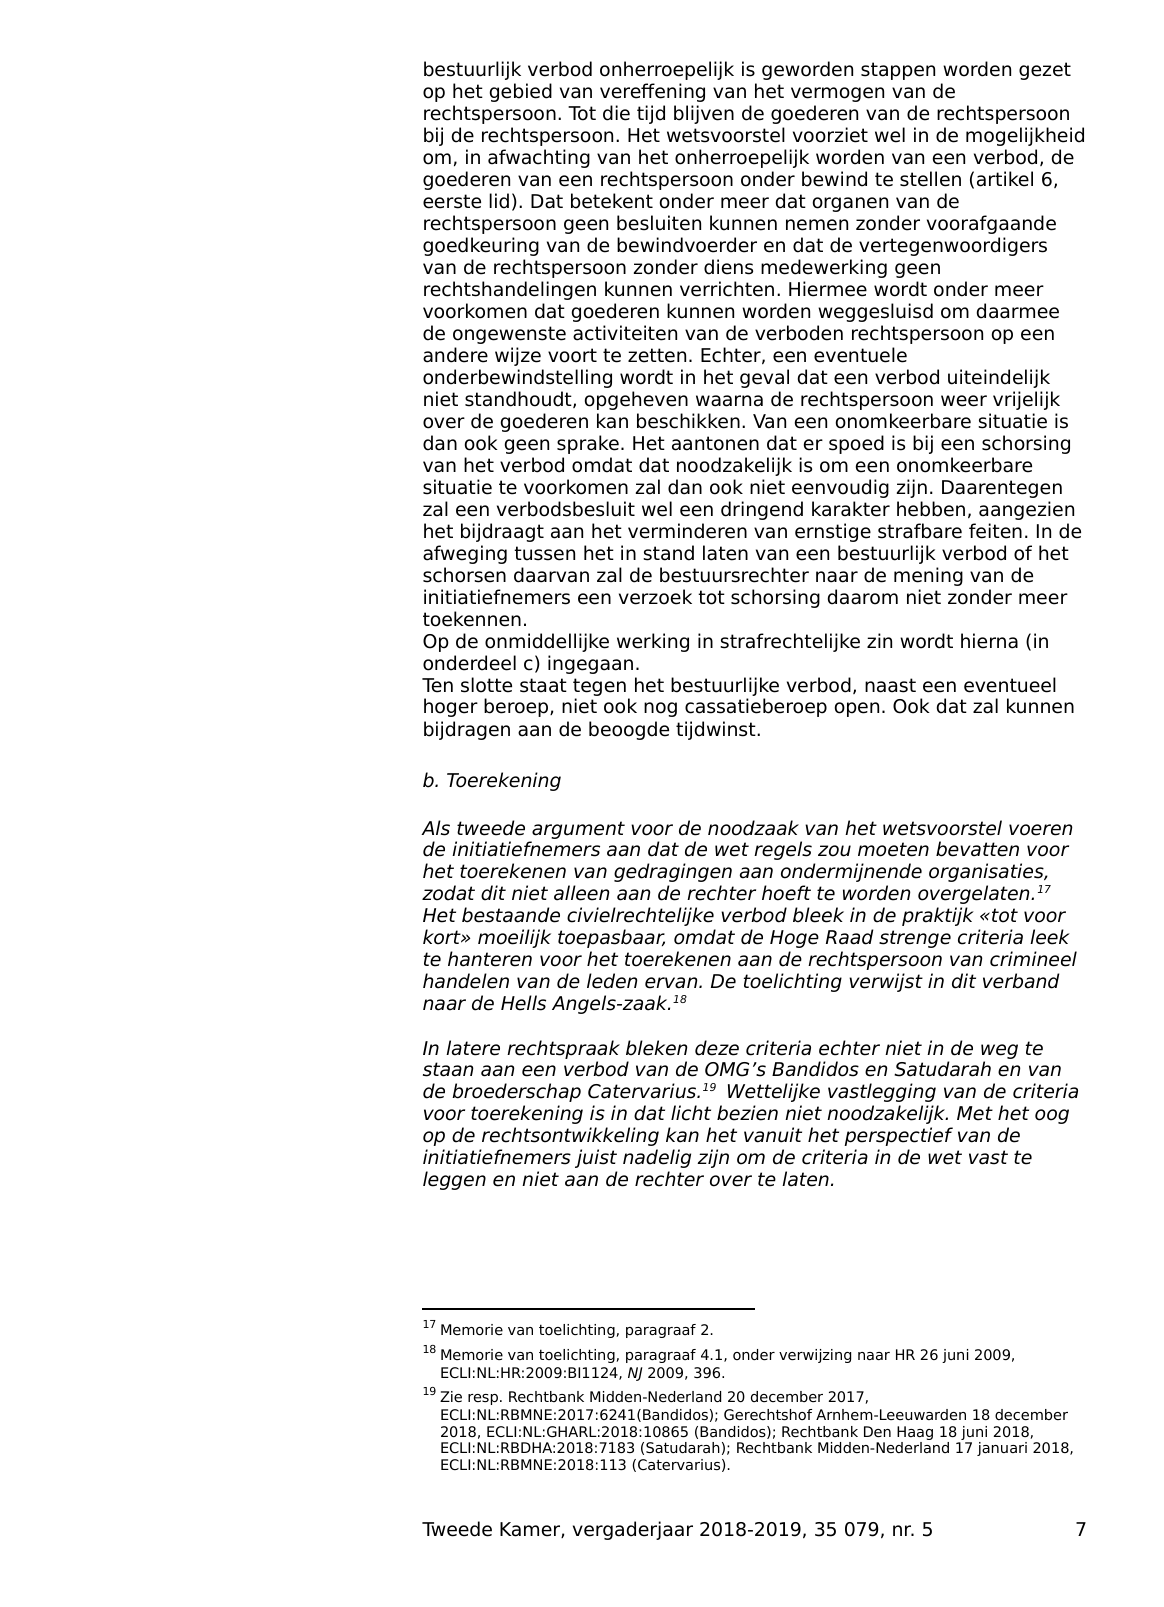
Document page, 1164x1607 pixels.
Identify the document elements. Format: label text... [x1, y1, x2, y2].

text Op de onmiddellijke werking in strafrechtelijke zin wordt hierna (in onderdeel c) ingegaan. [422, 631, 1087, 674]
text Zie resp. Rechtbank Midden-Nederland 20 december 2017, ECLI:NL:RBMNE:2017:6241(Bandidos); Gerechtshof Arnhem-Leeuwarden 18 december 2018, ECLI:NL:GHARL:2018:10865 (Bandidos); Rechtbank Den Haag 18 juni 2018, ECLI:NL:RBDHA:2018:7183 (Satudarah); Rechtbank Midden-Nederland 17 januari 2018, ECLI:NL:RBMNE:2018:113 (Catervarius). [422, 1385, 1087, 1474]
text Als tweede argument voor de noodzaak van het wetsvoorstel voeren de initiatiefnemers aan dat de wet regels zou moeten bevatten voor het toerekenen van gedragingen aan ondermijnende organisaties, zodat dit niet alleen aan de rechter hoeft te worden overgelaten. Het bestaande civielrechtelijke verbod bleek in de praktijk «tot voor kort» moeilijk toepasbaar, omdat de Hoge Raad strenge criteria leek te hanteren voor het toerekenen aan de rechtspersoon van crimineel handelen van de leden ervan. De toelichting verwijst in dit verband naar de Hells Angels-zaak. [422, 817, 1087, 1015]
text Memorie van toelichting, paragraaf 4.1, onder verwijzing naar HR 26 juni 2009, ECLI:NL:HR:2009:BI1124, NJ 2009, 396. [422, 1343, 1087, 1382]
text Ten slotte staat tegen het bestuurlijke verbod, naast een eventueel hoger beroep, niet ook nog cassatieberoep open. Ook dat zal kunnen bijdragen aan de beoogde tijdwinst. [422, 674, 1087, 740]
text In latere rechtspraak bleken deze criteria echter niet in de weg te staan aan een verbod van de OMG’s Bandidos en Satudarah en van de broederschap Catervarius. Wettelijke vastlegging van de criteria voor toerekening is in dat licht bezien niet noodzakelijk. Met het oog op de rechtsontwikkeling kan het vanuit het perspectief van de initiatiefnemers juist nadelig zijn om de criteria in de wet vast te leggen en niet aan de rechter over te laten. [422, 1037, 1087, 1191]
text Memorie van toelichting, paragraaf 2. [422, 1318, 1087, 1340]
subtitle b. Toerekening [422, 770, 1087, 792]
text bestuurlijk verbod onherroepelijk is geworden stappen worden gezet op het gebied van vereffening van het vermogen van de rechtspersoon. Tot die tijd blijven de goederen van de rechtspersoon bij de rechtspersoon. Het wetsvoorstel voorziet wel in de mogelijkheid om, in afwachting van het onherroepelijk worden van een verbod, de goederen van een rechtspersoon onder bewind te stellen (artikel 6, eerste lid). Dat betekent onder meer dat organen van de rechtspersoon geen besluiten kunnen nemen zonder voorafgaande goedkeuring van de bewindvoerder en dat de vertegenwoordigers van de rechtspersoon zonder diens medewerking geen rechtshandelingen kunnen verrichten. Hiermee wordt onder meer voorkomen dat goederen kunnen worden weggesluisd om daarmee de ongewenste activiteiten van de verboden rechtspersoon op een andere wijze voort te zetten. Echter, een eventuele onderbewindstelling wordt in het geval dat een verbod uiteindelijk niet standhoudt, opgeheven waarna de rechtspersoon weer vrijelijk over de goederen kan beschikken. Van een onomkeerbare situatie is dan ook geen sprake. Het aantonen dat er spoed is bij een schorsing van het verbod omdat dat noodzakelijk is om een onomkeerbare situatie te voorkomen zal dan ook niet eenvoudig zijn. Daarentegen zal een verbodsbesluit wel een dringend karakter hebben, aangezien het bijdraagt aan het verminderen van ernstige strafbare feiten. In de afweging tussen het in stand laten van een bestuurlijk verbod of het schorsen daarvan zal de bestuursrechter naar de mening van de initiatiefnemers een verzoek tot schorsing daarom niet zonder meer toekennen. [422, 59, 1087, 631]
